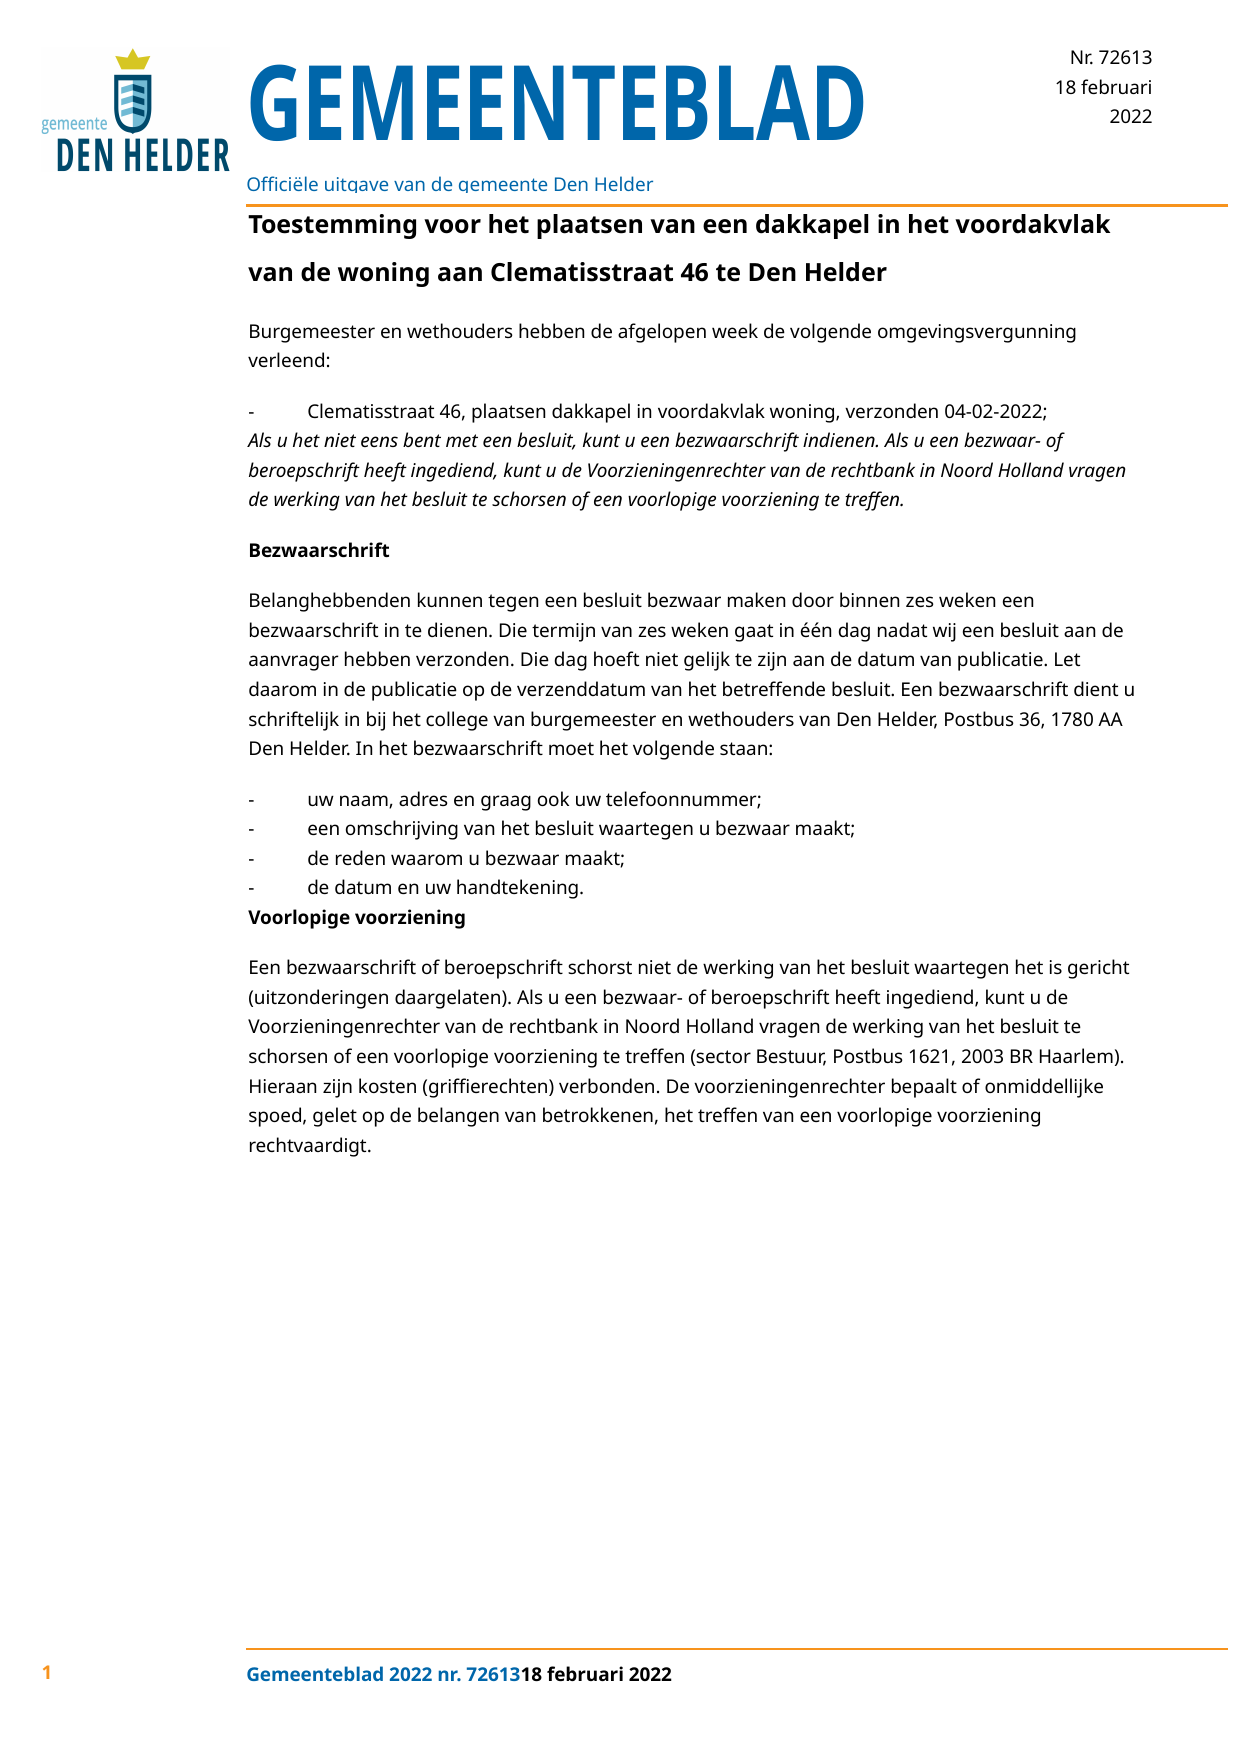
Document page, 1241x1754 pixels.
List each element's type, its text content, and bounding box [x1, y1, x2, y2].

text Burgemeester en wethouders hebben de afgelopen week de volgende omgevingsvergunning verleend: [248, 318, 1152, 373]
text Toestemming voor het plaatsen van een dakkapel in het voordakvlak van de woning aan Clematisstraat 46 te Den Helder [248, 207, 1152, 288]
text Belanghebbenden kunnen tegen een besluit bezwaar maken door binnen zes weken een bezwaarschrift in te dienen. Die termijn van zes weken gaat in één dag nadat wij een besluit aan de aanvrager hebben verzonden. Die dag hoeft niet gelijk te zijn aan de datum van publicatie. Let daarom in de publicatie op de verzenddatum van het betreffende besluit. Een bezwaarschrift dient u schriftelijk in bij het college van burgemeester en wethouders van Den Helder, Postbus 36, 1780 AA Den Helder. In het bezwaarschrift moet het volgende staan: [248, 587, 1152, 761]
text Een bezwaarschrift of beroepschrift schorst niet de werking van het besluit waartegen het is gericht (uitzonderingen daargelaten). Als u een bezwaar- of beroepschrift heeft ingediend, kunt u de Voorzieningenrechter van de rechtbank in Noord Holland vragen de werking van het besluit te schorsen of een voorlopige voorziening te treffen (sector Bestuur, Postbus 1621, 2003 BR Haarlem). Hieraan zijn kosten (griffierechten) verbonden. De voorzieningenrechter bepaalt of onmiddellijke spoed, gelet op de belangen van betrokkenen, het treffen van een voorlopige voorziening rechtvaardigt. [248, 954, 1152, 1158]
picture [41, 47, 231, 172]
text Voorlopige voorziening [248, 904, 1152, 930]
list uw naam, adres en graag ook uw telefoonnummer; [248, 786, 1152, 812]
list een omschrijving van het besluit waartegen u bezwaar maakt; [248, 815, 1152, 841]
list de datum en uw handtekening. [248, 874, 1152, 900]
picture [220, 160, 224, 172]
list Clematisstraat 46, plaatsen dakkapel in voordakvlak woning, verzonden 04-02-2022; [248, 398, 1152, 424]
list de reden waarom u bezwaar maakt; [248, 845, 1152, 871]
text Als u het niet eens bent met een besluit, kunt u een bezwaarschrift indienen. Als u een bezwaar- of beroepschrift heeft ingediend, kunt u de Voorzieningenrechter van de rechtbank in Noord Holland vragen de werking van het besluit te schorsen of een voorlopige voorziening te treffen. [248, 427, 1152, 512]
picture [182, 144, 187, 165]
picture [63, 144, 68, 165]
picture [130, 157, 135, 172]
picture [100, 154, 106, 172]
text Bezwaarschrift [248, 537, 1152, 563]
